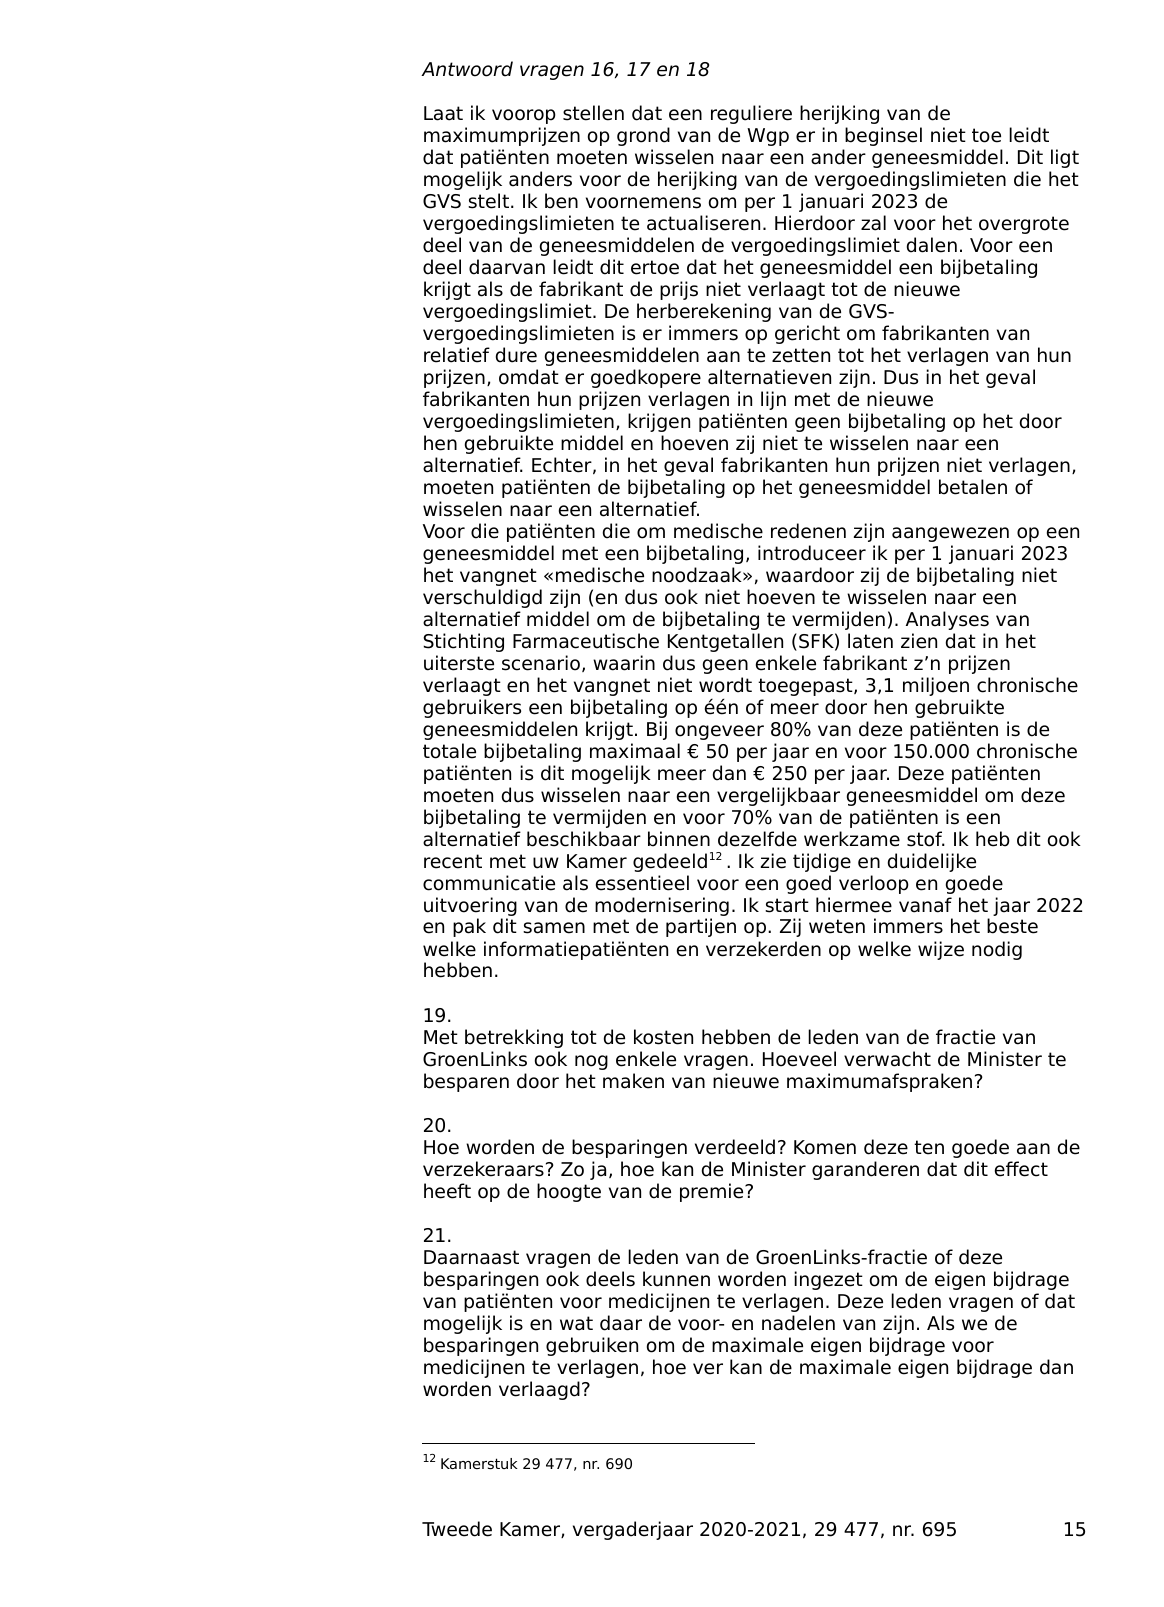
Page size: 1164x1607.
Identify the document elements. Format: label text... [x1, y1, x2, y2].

text 21. [422, 1225, 1087, 1247]
text Hoe worden de besparingen verdeeld? Komen deze ten goede aan de verzekeraars? Zo ja, hoe kan de Minister garanderen dat dit effect heeft op de hoogte van de premie? [422, 1137, 1087, 1203]
text Voor die patiënten die om medische redenen zijn aangewezen op een geneesmiddel met een bijbetaling, introduceer ik per 1 januari 2023 het vangnet «medische noodzaak», waardoor zij de bijbetaling niet verschuldigd zijn (en dus ook niet hoeven te wisselen naar een alternatief middel om de bijbetaling te vermijden). Analyses van Stichting Farmaceutische Kentgetallen (SFK) laten zien dat in het uiterste scenario, waarin dus geen enkele fabrikant z’n prijzen verlaagt en het vangnet niet wordt toegepast, 3,1 miljoen chronische gebruikers een bijbetaling op één of meer door hen gebruikte geneesmiddelen krijgt. Bij ongeveer 80% van deze patiënten is de totale bijbetaling maximaal € 50 per jaar en voor 150.000 chronische patiënten is dit mogelijk meer dan € 250 per jaar. Deze patiënten moeten dus wisselen naar een vergelijkbaar geneesmiddel om deze bijbetaling te vermijden en voor 70% van de patiënten is een alternatief beschikbaar binnen dezelfde werkzame stof. Ik heb dit ook recent met uw Kamer gedeeld. Ik zie tijdige en duidelijke communicatie als essentieel voor een goed verloop en goede uitvoering van de modernisering. Ik start hiermee vanaf het jaar 2022 en pak dit samen met de partijen op. Zij weten immers het beste welke informatiepatiënten en verzekerden op welke wijze nodig hebben. [422, 521, 1087, 982]
subtitle Antwoord vragen 16, 17 en 18 [422, 59, 1087, 81]
text 20. [422, 1115, 1087, 1137]
text Laat ik voorop stellen dat een reguliere herijking van de maximumprijzen op grond van de Wgp er in beginsel niet toe leidt dat patiënten moeten wisselen naar een ander geneesmiddel. Dit ligt mogelijk anders voor de herijking van de vergoedingslimieten die het GVS stelt. Ik ben voornemens om per 1 januari 2023 de vergoedingslimieten te actualiseren. Hierdoor zal voor het overgrote deel van de geneesmiddelen de vergoedingslimiet dalen. Voor een deel daarvan leidt dit ertoe dat het geneesmiddel een bijbetaling krijgt als de fabrikant de prijs niet verlaagt tot de nieuwe vergoedingslimiet. De herberekening van de GVS-vergoedingslimieten is er immers op gericht om fabrikanten van relatief dure geneesmiddelen aan te zetten tot het verlagen van hun prijzen, omdat er goedkopere alternatieven zijn. Dus in het geval fabrikanten hun prijzen verlagen in lijn met de nieuwe vergoedingslimieten, krijgen patiënten geen bijbetaling op het door hen gebruikte middel en hoeven zij niet te wisselen naar een alternatief. Echter, in het geval fabrikanten hun prijzen niet verlagen, moeten patiënten de bijbetaling op het geneesmiddel betalen of wisselen naar een alternatief. [422, 103, 1087, 521]
text Met betrekking tot de kosten hebben de leden van de fractie van GroenLinks ook nog enkele vragen. Hoeveel verwacht de Minister te besparen door het maken van nieuwe maximumafspraken? [422, 1027, 1087, 1092]
text Daarnaast vragen de leden van de GroenLinks-fractie of deze besparingen ook deels kunnen worden ingezet om de eigen bijdrage van patiënten voor medicijnen te verlagen. Deze leden vragen of dat mogelijk is en wat daar de voor- en nadelen van zijn. Als we de besparingen gebruiken om de maximale eigen bijdrage voor medicijnen te verlagen, hoe ver kan de maximale eigen bijdrage dan worden verlaagd? [422, 1247, 1087, 1401]
text 19. [422, 1004, 1087, 1027]
text Kamerstuk 29 477, nr. 690 [422, 1452, 1087, 1474]
